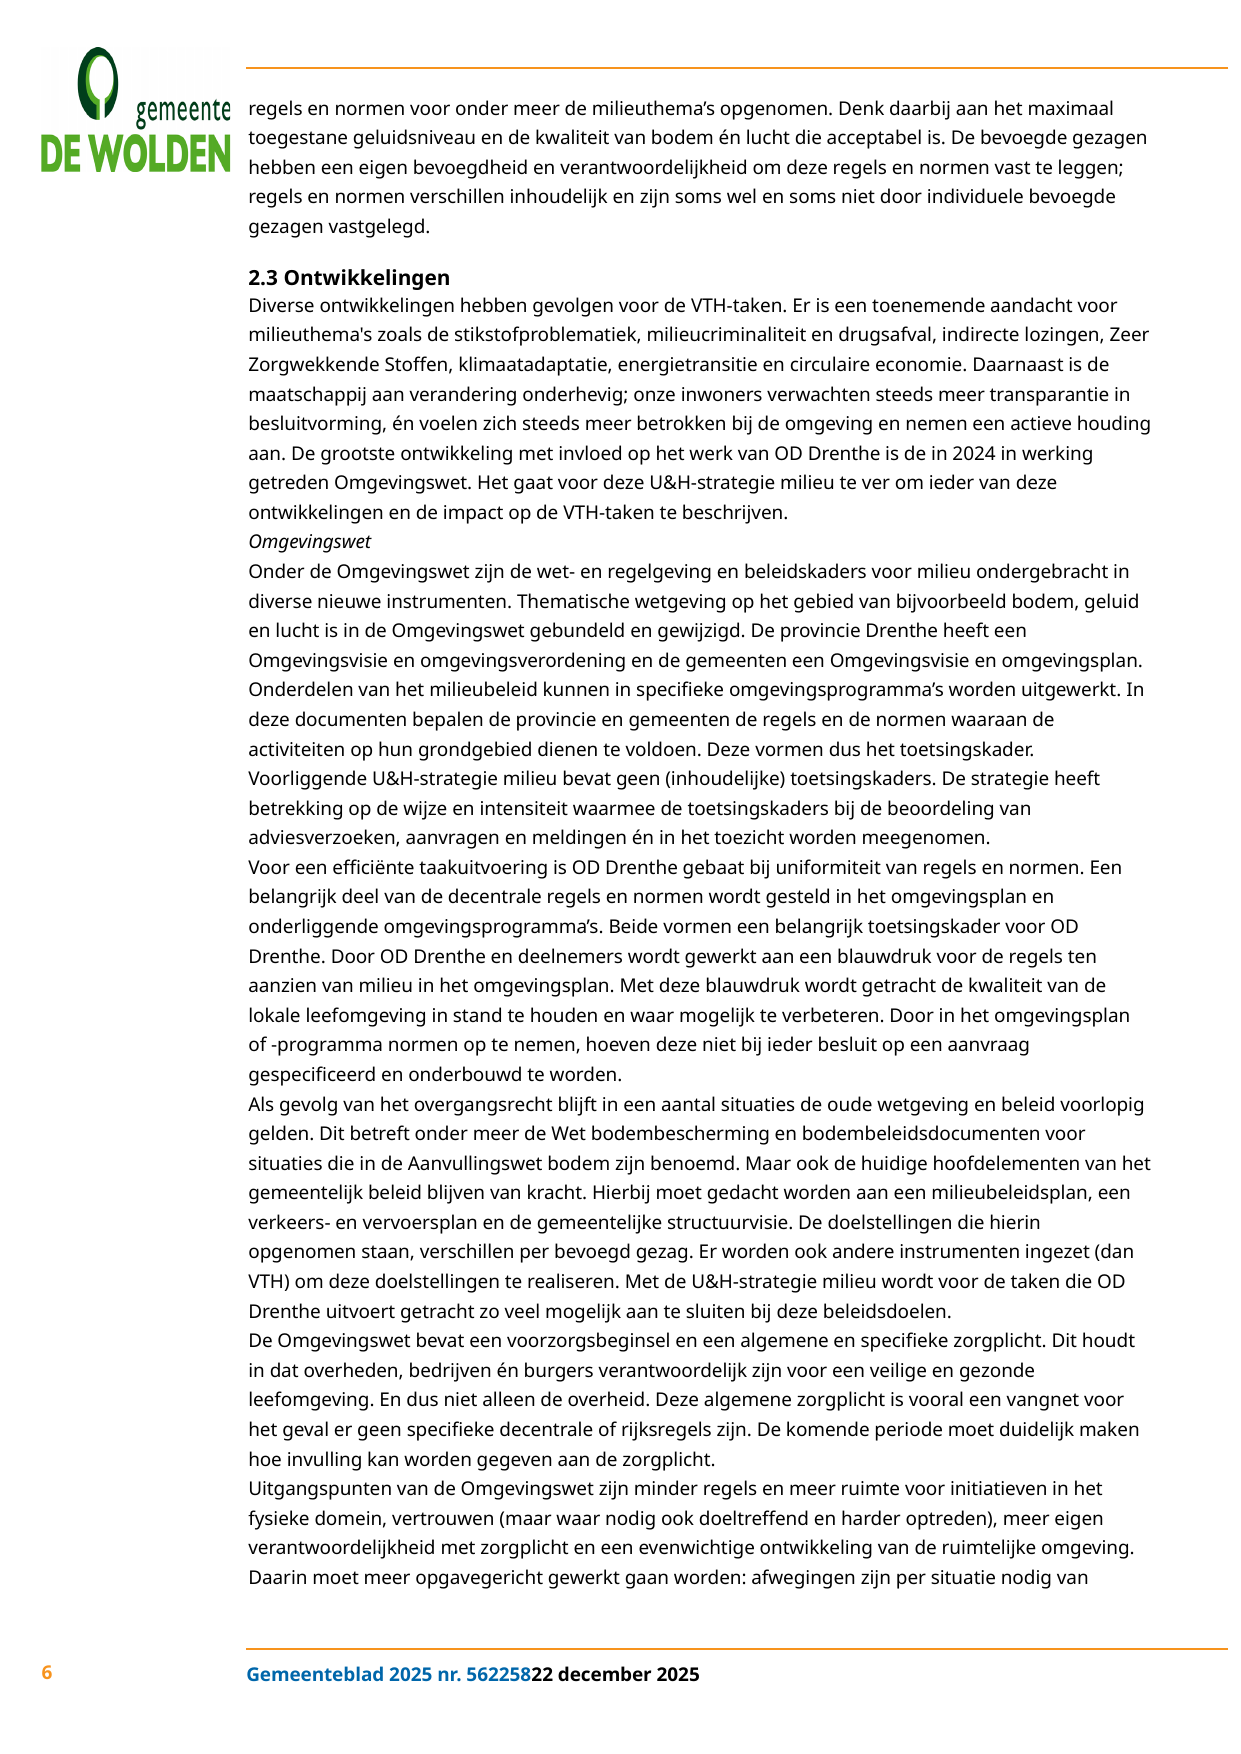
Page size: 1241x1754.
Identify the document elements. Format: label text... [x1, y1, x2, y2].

text Omgevingswet [248, 529, 1152, 554]
text Uitgangspunten van de Omgevingswet zijn minder regels en meer ruimte voor initiatieven in het fysieke domein, vertrouwen (maar waar nodig ook doeltreffend en harder optreden), meer eigen verantwoordelijkheid met zorgplicht en een evenwichtige ontwikkeling van de ruimtelijke omgeving. Daarin moet meer opgavegericht gewerkt gaan worden: afwegingen zijn per situatie nodig van [248, 1475, 1152, 1590]
text Onder de Omgevingswet zijn de wet- en regelgeving en beleidskaders voor milieu ondergebracht in diverse nieuwe instrumenten. Thematische wetgeving op het gebied van bijvoorbeeld bodem, geluid en lucht is in de Omgevingswet gebundeld en gewijzigd. De provincie Drenthe heeft een Omgevingsvisie en omgevingsverordening en de gemeenten een Omgevingsvisie en omgevingsplan. Onderdelen van het milieubeleid kunnen in specifieke omgevingsprogramma’s worden uitgewerkt. In deze documenten bepalen de provincie en gemeenten de regels en de normen waaraan de activiteiten op hun grondgebied dienen te voldoen. Deze vormen dus het toetsingskader. Voorliggende U&H-strategie milieu bevat geen (inhoudelijke) toetsingskaders. De strategie heeft betrekking op de wijze en intensiteit waarmee de toetsingskaders bij de beoordeling van adviesverzoeken, aanvragen en meldingen én in het toezicht worden meegenomen. [248, 558, 1152, 850]
text Voor een efficiënte taakuitvoering is OD Drenthe gebaat bij uniformiteit van regels en normen. Een belangrijk deel van de decentrale regels en normen wordt gesteld in het omgevingsplan en onderliggende omgevingsprogramma’s. Beide vormen een belangrijk toetsingskader voor OD Drenthe. Door OD Drenthe en deelnemers wordt gewerkt aan een blauwdruk voor de regels ten aanzien van milieu in het omgevingsplan. Met deze blauwdruk wordt getracht de kwaliteit van de lokale leefomgeving in stand te houden en waar mogelijk te verbeteren. Door in het omgevingsplan of -programma normen op te nemen, hoeven deze niet bij ieder besluit op een aanvraag gespecificeerd en onderbouwd te worden. [248, 854, 1152, 1087]
text regels en normen voor onder meer de milieuthema’s opgenomen. Denk daarbij aan het maximaal toegestane geluidsniveau en de kwaliteit van bodem én lucht die acceptabel is. De bevoegde gezagen hebben een eigen bevoegdheid en verantwoordelijkheid om deze regels en normen vast te leggen; regels en normen verschillen inhoudelijk en zijn soms wel en soms niet door individuele bevoegde gezagen vastgelegd. [248, 95, 1152, 239]
text 2.3 Ontwikkelingen [248, 263, 1152, 292]
text De Omgevingswet bevat een voorzorgsbeginsel en een algemene en specifieke zorgplicht. Dit houdt in dat overheden, bedrijven én burgers verantwoordelijk zijn voor een veilige en gezonde leefomgeving. En dus niet alleen de overheid. Deze algemene zorgplicht is vooral een vangnet voor het geval er geen specifieke decentrale of rijksregels zijn. De komende periode moet duidelijk maken hoe invulling kan worden gegeven aan de zorgplicht. [248, 1327, 1152, 1471]
text Diverse ontwikkelingen hebben gevolgen voor de VTH-taken. Er is een toenemende aandacht voor milieuthema's zoals de stikstofproblematiek, milieucriminaliteit en drugsafval, indirecte lozingen, Zeer Zorgwekkende Stoffen, klimaatadaptatie, energietransitie en circulaire economie. Daarnaast is de maatschappij aan verandering onderhevig; onze inwoners verwachten steeds meer transparantie in besluitvorming, én voelen zich steeds meer betrokken bij de omgeving en nemen een actieve houding aan. De grootste ontwikkeling met invloed op het werk van OD Drenthe is de in 2024 in werking getreden Omgevingswet. Het gaat voor deze U&H-strategie milieu te ver om ieder van deze ontwikkelingen en de impact op de VTH-taken te beschrijven. [248, 292, 1152, 525]
picture [41, 47, 231, 172]
text Als gevolg van het overgangsrecht blijft in een aantal situaties de oude wetgeving en beleid voorlopig gelden. Dit betreft onder meer de Wet bodembescherming en bodembeleidsdocumenten voor situaties die in de Aanvullingswet bodem zijn benoemd. Maar ook de huidige hoofdelementen van het gemeentelijk beleid blijven van kracht. Hierbij moet gedacht worden aan een milieubeleidsplan, een verkeers- en vervoersplan en de gemeentelijke structuurvisie. De doelstellingen die hierin opgenomen staan, verschillen per bevoegd gezag. Er worden ook andere instrumenten ingezet (dan VTH) om deze doelstellingen te realiseren. Met de U&H-strategie milieu wordt voor de taken die OD Drenthe uitvoert getracht zo veel mogelijk aan te sluiten bij deze beleidsdoelen. [248, 1091, 1152, 1323]
